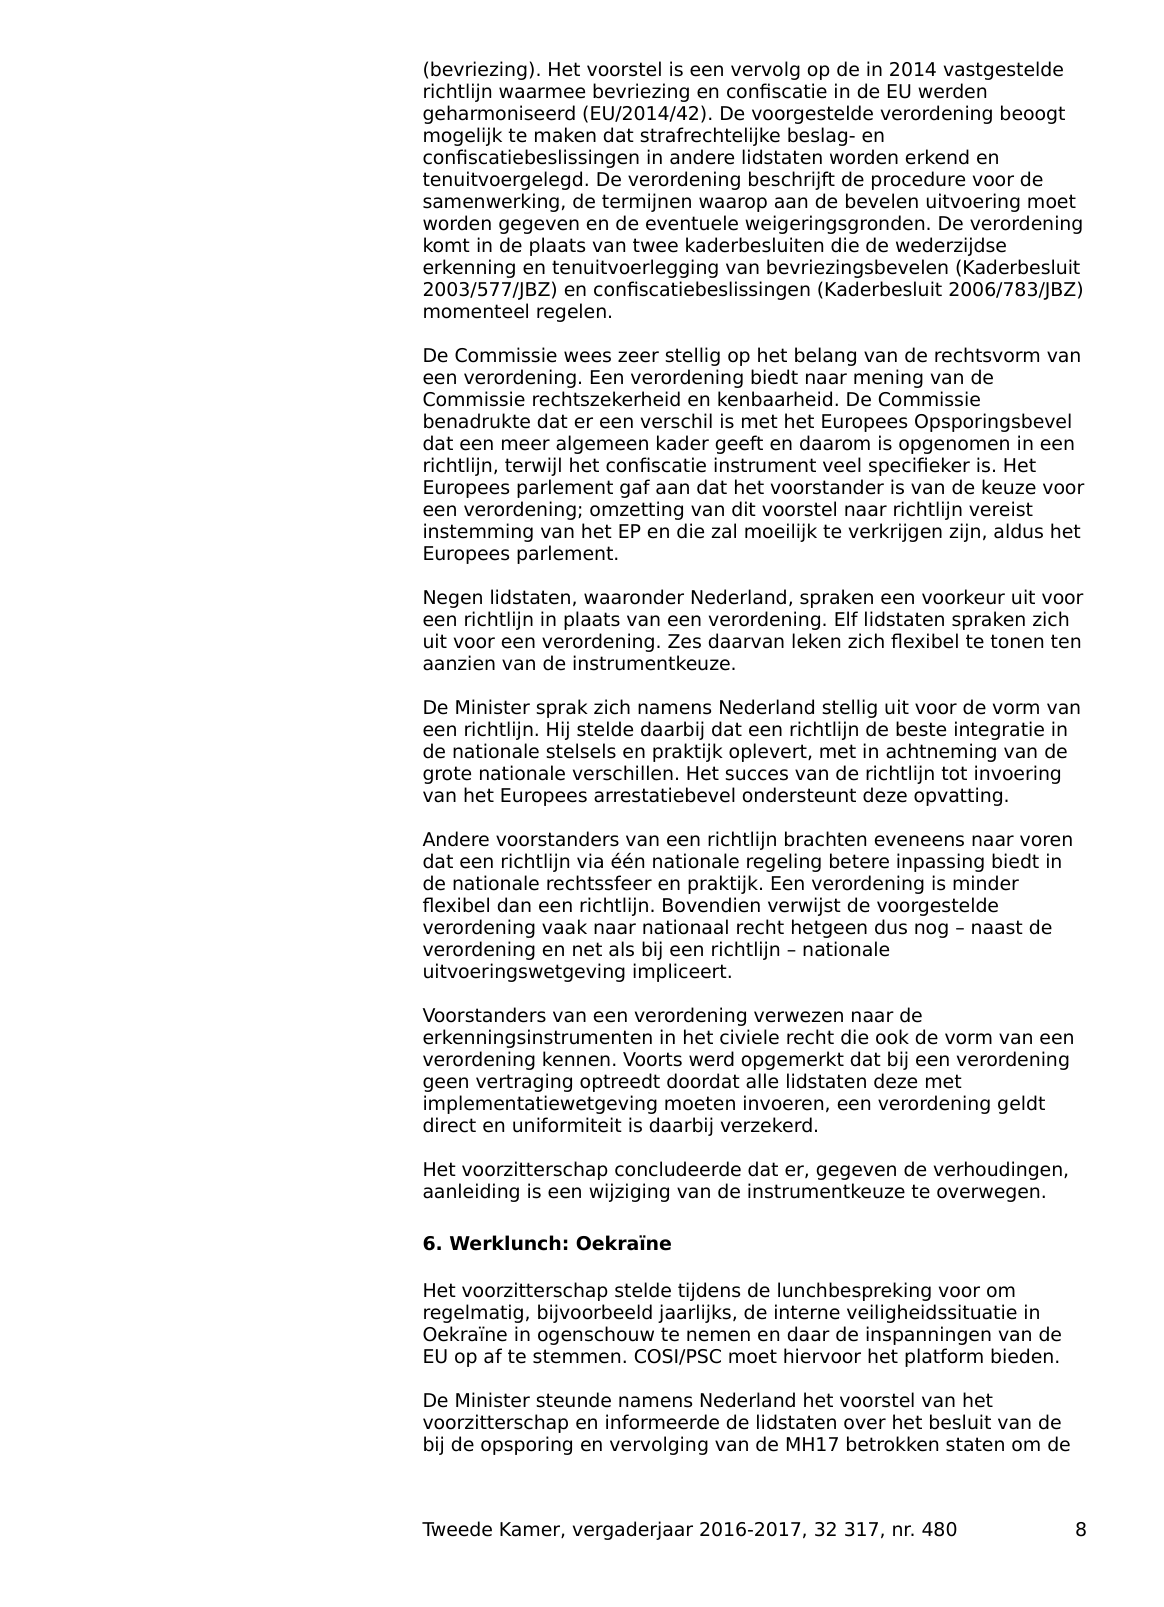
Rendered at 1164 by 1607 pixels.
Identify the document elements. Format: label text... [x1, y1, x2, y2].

text Negen lidstaten, waaronder Nederland, spraken een voorkeur uit voor een richtlijn in plaats van een verordening. Elf lidstaten spraken zich uit voor een verordening. Zes daarvan leken zich flexibel te tonen ten aanzien van de instrumentkeuze. [422, 587, 1087, 675]
text De Commissie wees zeer stellig op het belang van de rechtsvorm van een verordening. Een verordening biedt naar mening van de Commissie rechtszekerheid en kenbaarheid. De Commissie benadrukte dat er een verschil is met het Europees Opsporingsbevel dat een meer algemeen kader geeft en daarom is opgenomen in een richtlijn, terwijl het confiscatie instrument veel specifieker is. Het Europees parlement gaf aan dat het voorstander is van de keuze voor een verordening; omzetting van dit voorstel naar richtlijn vereist instemming van het EP en die zal moeilijk te verkrijgen zijn, aldus het Europees parlement. [422, 345, 1087, 565]
text Andere voorstanders van een richtlijn brachten eveneens naar voren dat een richtlijn via één nationale regeling betere inpassing biedt in de nationale rechtssfeer en praktijk. Een verordening is minder flexibel dan een richtlijn. Bovendien verwijst de voorgestelde verordening vaak naar nationaal recht hetgeen dus nog – naast de verordening en net als bij een richtlijn – nationale uitvoeringswetgeving impliceert. [422, 829, 1087, 983]
text Het voorzitterschap concludeerde dat er, gegeven de verhoudingen, aanleiding is een wijziging van de instrumentkeuze te overwegen. [422, 1159, 1087, 1203]
text Het voorzitterschap stelde tijdens de lunchbespreking voor om regelmatig, bijvoorbeeld jaarlijks, de interne veiligheidssituatie in Oekraïne in ogenschouw te nemen en daar de inspanningen van de EU op af te stemmen. COSI/PSC moet hiervoor het platform bieden. [422, 1280, 1087, 1368]
text Voorstanders van een verordening verwezen naar de erkenningsinstrumenten in het civiele recht die ook de vorm van een verordening kennen. Voorts werd opgemerkt dat bij een verordening geen vertraging optreedt doordat alle lidstaten deze met implementatiewetgeving moeten invoeren, een verordening geldt direct en uniformiteit is daarbij verzekerd. [422, 1005, 1087, 1137]
text De Minister steunde namens Nederland het voorstel van het voorzitterschap en informeerde de lidstaten over het besluit van de bij de opsporing en vervolging van de MH17 betrokken staten om de [422, 1390, 1087, 1456]
text (bevriezing). Het voorstel is een vervolg op de in 2014 vastgestelde richtlijn waarmee bevriezing en confiscatie in de EU werden geharmoniseerd (EU/2014/42). De voorgestelde verordening beoogt mogelijk te maken dat strafrechtelijke beslag- en confiscatiebeslissingen in andere lidstaten worden erkend en tenuitvoergelegd. De verordening beschrijft de procedure voor de samenwerking, de termijnen waarop aan de bevelen uitvoering moet worden gegeven en de eventuele weigeringsgronden. De verordening komt in de plaats van twee kaderbesluiten die de wederzijdse erkenning en tenuitvoerlegging van bevriezingsbevelen (Kaderbesluit 2003/577/JBZ) en confiscatiebeslissingen (Kaderbesluit 2006/783/JBZ) momenteel regelen. [422, 59, 1087, 323]
text De Minister sprak zich namens Nederland stellig uit voor de vorm van een richtlijn. Hij stelde daarbij dat een richtlijn de beste integratie in de nationale stelsels en praktijk oplevert, met in achtneming van de grote nationale verschillen. Het succes van de richtlijn tot invoering van het Europees arrestatiebevel ondersteunt deze opvatting. [422, 697, 1087, 807]
subtitle 6. Werklunch: Oekraïne [422, 1233, 1087, 1255]
